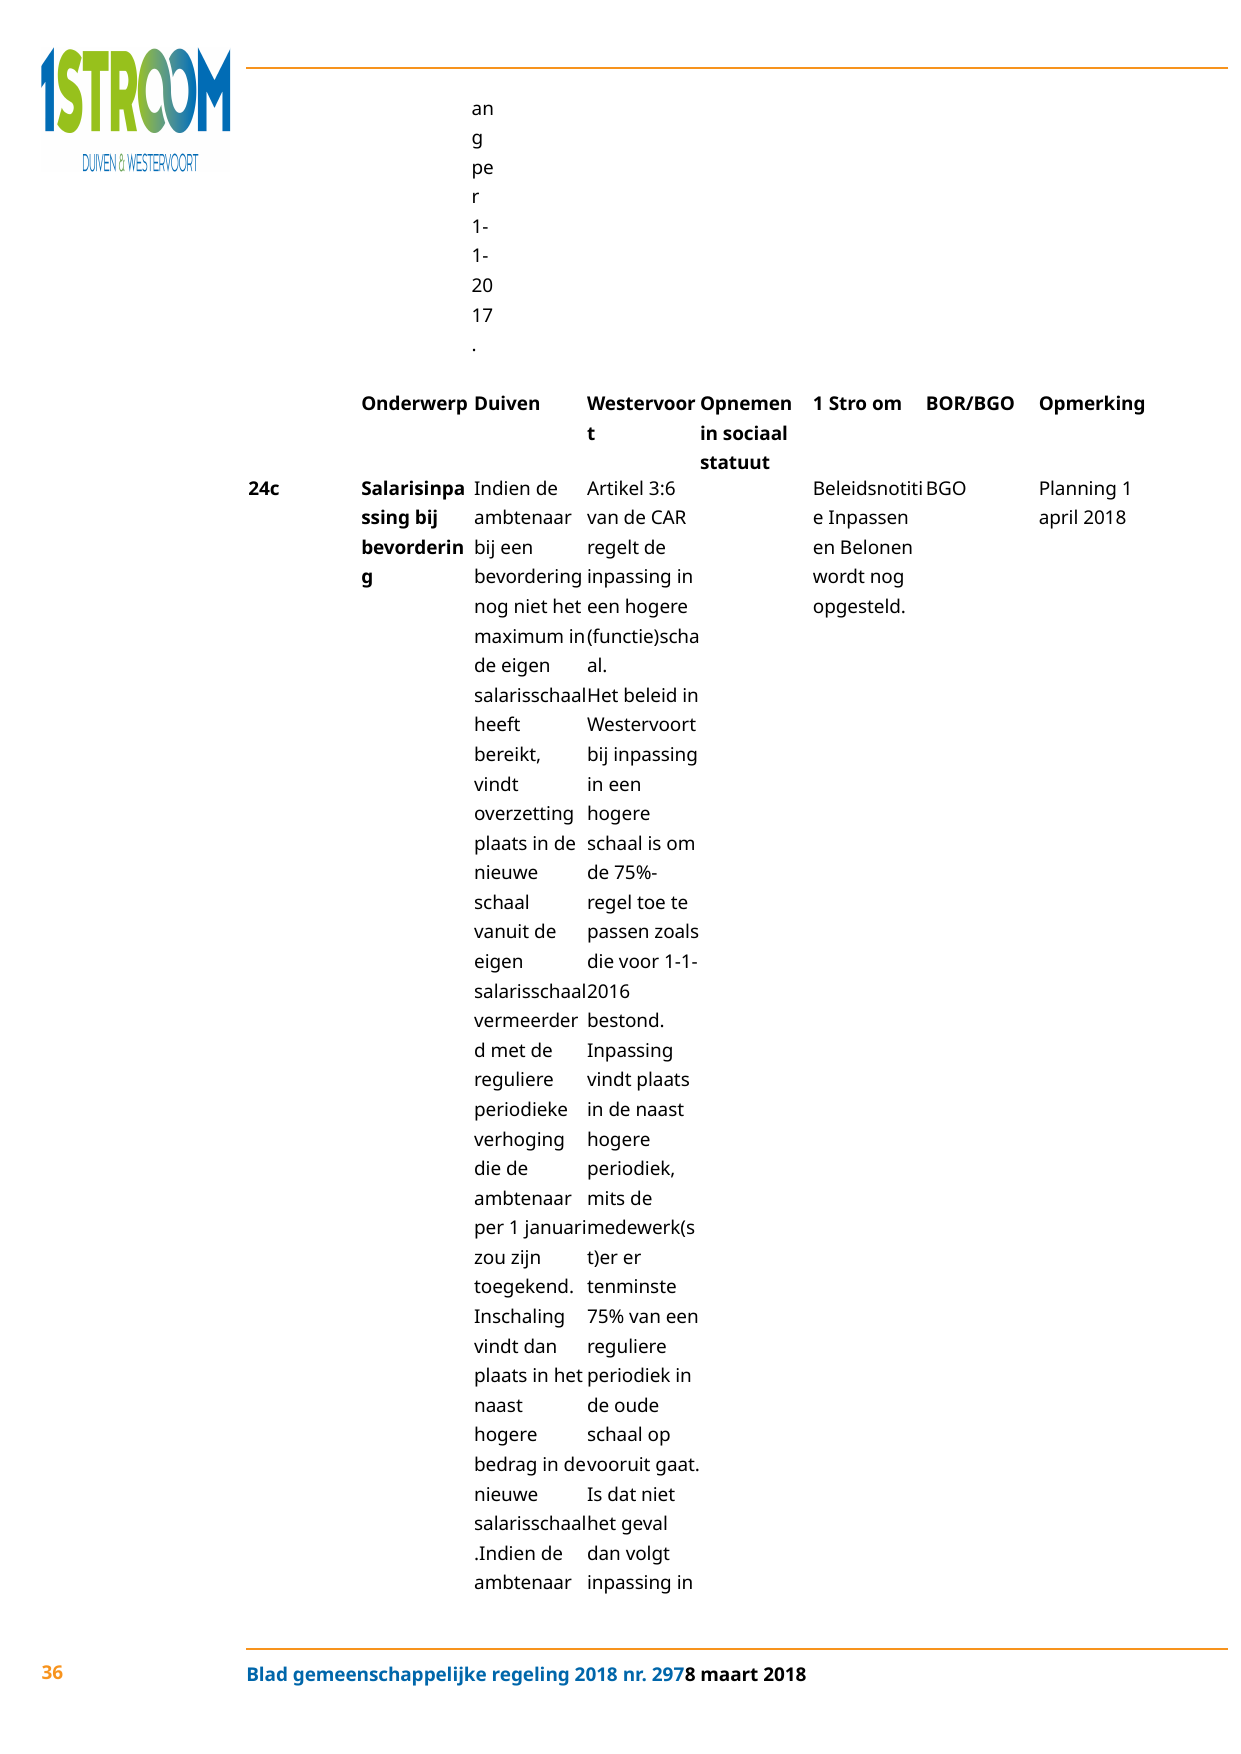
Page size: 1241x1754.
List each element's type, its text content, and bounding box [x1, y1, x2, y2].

table_cell BGO [926, 475, 1038, 1595]
table_cell Salarisinpassing bij bevordering [361, 475, 474, 1595]
table_cell Planning 1 april 2018 [1039, 475, 1152, 1595]
table_cell [659, 95, 741, 357]
table_header BOR/BGO [926, 390, 1038, 475]
table_cell [741, 95, 823, 357]
table_header Westervoort [587, 390, 700, 475]
table_cell [494, 95, 577, 357]
table_header Onderwerp [361, 390, 474, 475]
table_cell [330, 95, 412, 357]
table_header [248, 390, 361, 475]
table_cell Artikel 3:6 van de CAR regelt de inpassing in een hogere (functie)schaal. Het beleid in Westervoort bij inpassing in een hogere schaal is om de 75%-regel toe te passen zoals die voor 1-1-2016 bestond. Inpassing vindt plaats in de naast hogere periodiek, mits de medewerk(st)er er tenminste 75% van een reguliere periodiek in de oude schaal op vooruit gaat. Is dat niet het geval dan volgt inpassing in [587, 475, 700, 1595]
table_header 1 Stro om [813, 390, 926, 475]
table_cell [577, 95, 659, 357]
table_cell Beleidsnotitie Inpassen en Belonen wordt nog opgesteld. [813, 475, 926, 1595]
table_header Opmerking [1039, 390, 1152, 475]
table_header Duiven [474, 390, 587, 475]
table_cell [248, 95, 330, 357]
table_cell [823, 95, 905, 357]
picture [41, 47, 231, 172]
table_header Opnemen in sociaal statuut [700, 390, 813, 475]
table_cell [700, 475, 813, 1595]
table_cell Indien de ambtenaar bij een bevordering nog niet het maximum in de eigen salarisschaal heeft bereikt, vindt overzetting plaats in de nieuwe schaal vanuit de eigen salarisschaal vermeerderd met de reguliere periodieke verhoging die de ambtenaar per 1 januari zou zijn toegekend. Inschaling vindt dan plaats in het naast hogere bedrag in de nieuwe salarisschaal.Indien de ambtenaar [474, 475, 587, 1595]
table_cell 24c [248, 475, 361, 1595]
